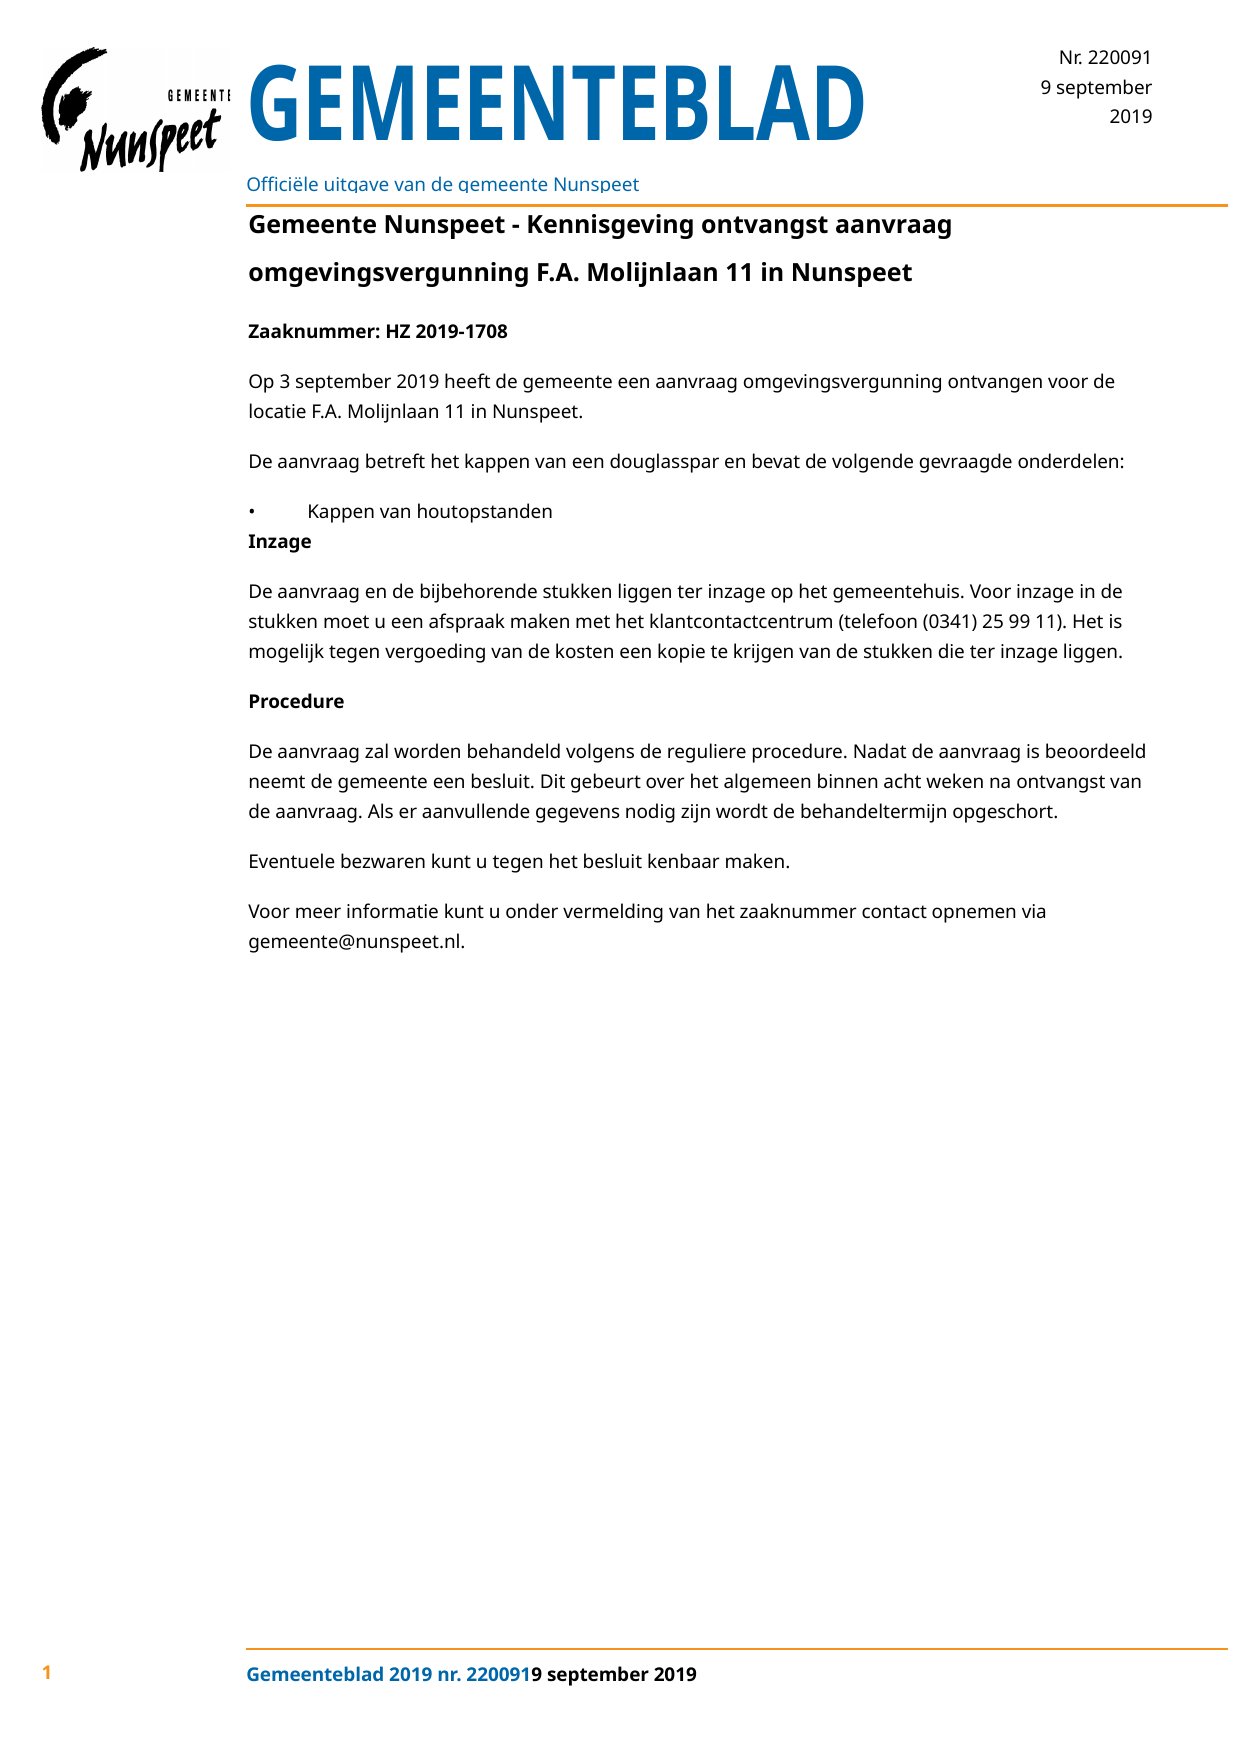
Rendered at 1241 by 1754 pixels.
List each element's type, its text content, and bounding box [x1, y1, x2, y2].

text De aanvraag betreft het kappen van een douglasspar en bevat de volgende gevraagde onderdelen: [248, 448, 1152, 474]
picture [41, 47, 231, 172]
list Kappen van houtopstanden [248, 499, 1152, 524]
text De aanvraag zal worden behandeld volgens de reguliere procedure. Nadat de aanvraag is beoordeeld neemt de gemeente een besluit. Dit gebeurt over het algemeen binnen acht weken na ontvangst van de aanvraag. Als er aanvullende gegevens nodig zijn wordt de behandeltermijn opgeschort. [248, 739, 1152, 824]
text Op 3 september 2019 heeft de gemeente een aanvraag omgevingsvergunning ontvangen voor de locatie F.A. Molijnlaan 11 in Nunspeet. [248, 368, 1152, 424]
text De aanvraag en de bijbehorende stukken liggen ter inzage op het gemeentehuis. Voor inzage in de stukken moet u een afspraak maken met het klantcontactcentrum (telefoon (0341) 25 99 11). Het is mogelijk tegen vergoeding van de kosten een kopie te krijgen van de stukken die ter inzage liggen. [248, 579, 1152, 664]
text Inzage [248, 528, 1152, 554]
text Eventuele bezwaren kunt u tegen het besluit kenbaar maken. [248, 848, 1152, 874]
text Zaaknummer: HZ 2019-1708 [248, 318, 1152, 344]
text Gemeente Nunspeet - Kennisgeving ontvangst aanvraag omgevingsvergunning F.A. Molijnlaan 11 in Nunspeet [248, 207, 1152, 288]
text Voor meer informatie kunt u onder vermelding van het zaaknummer contact opnemen via gemeente@nunspeet.nl. [248, 899, 1152, 954]
text Procedure [248, 688, 1152, 714]
